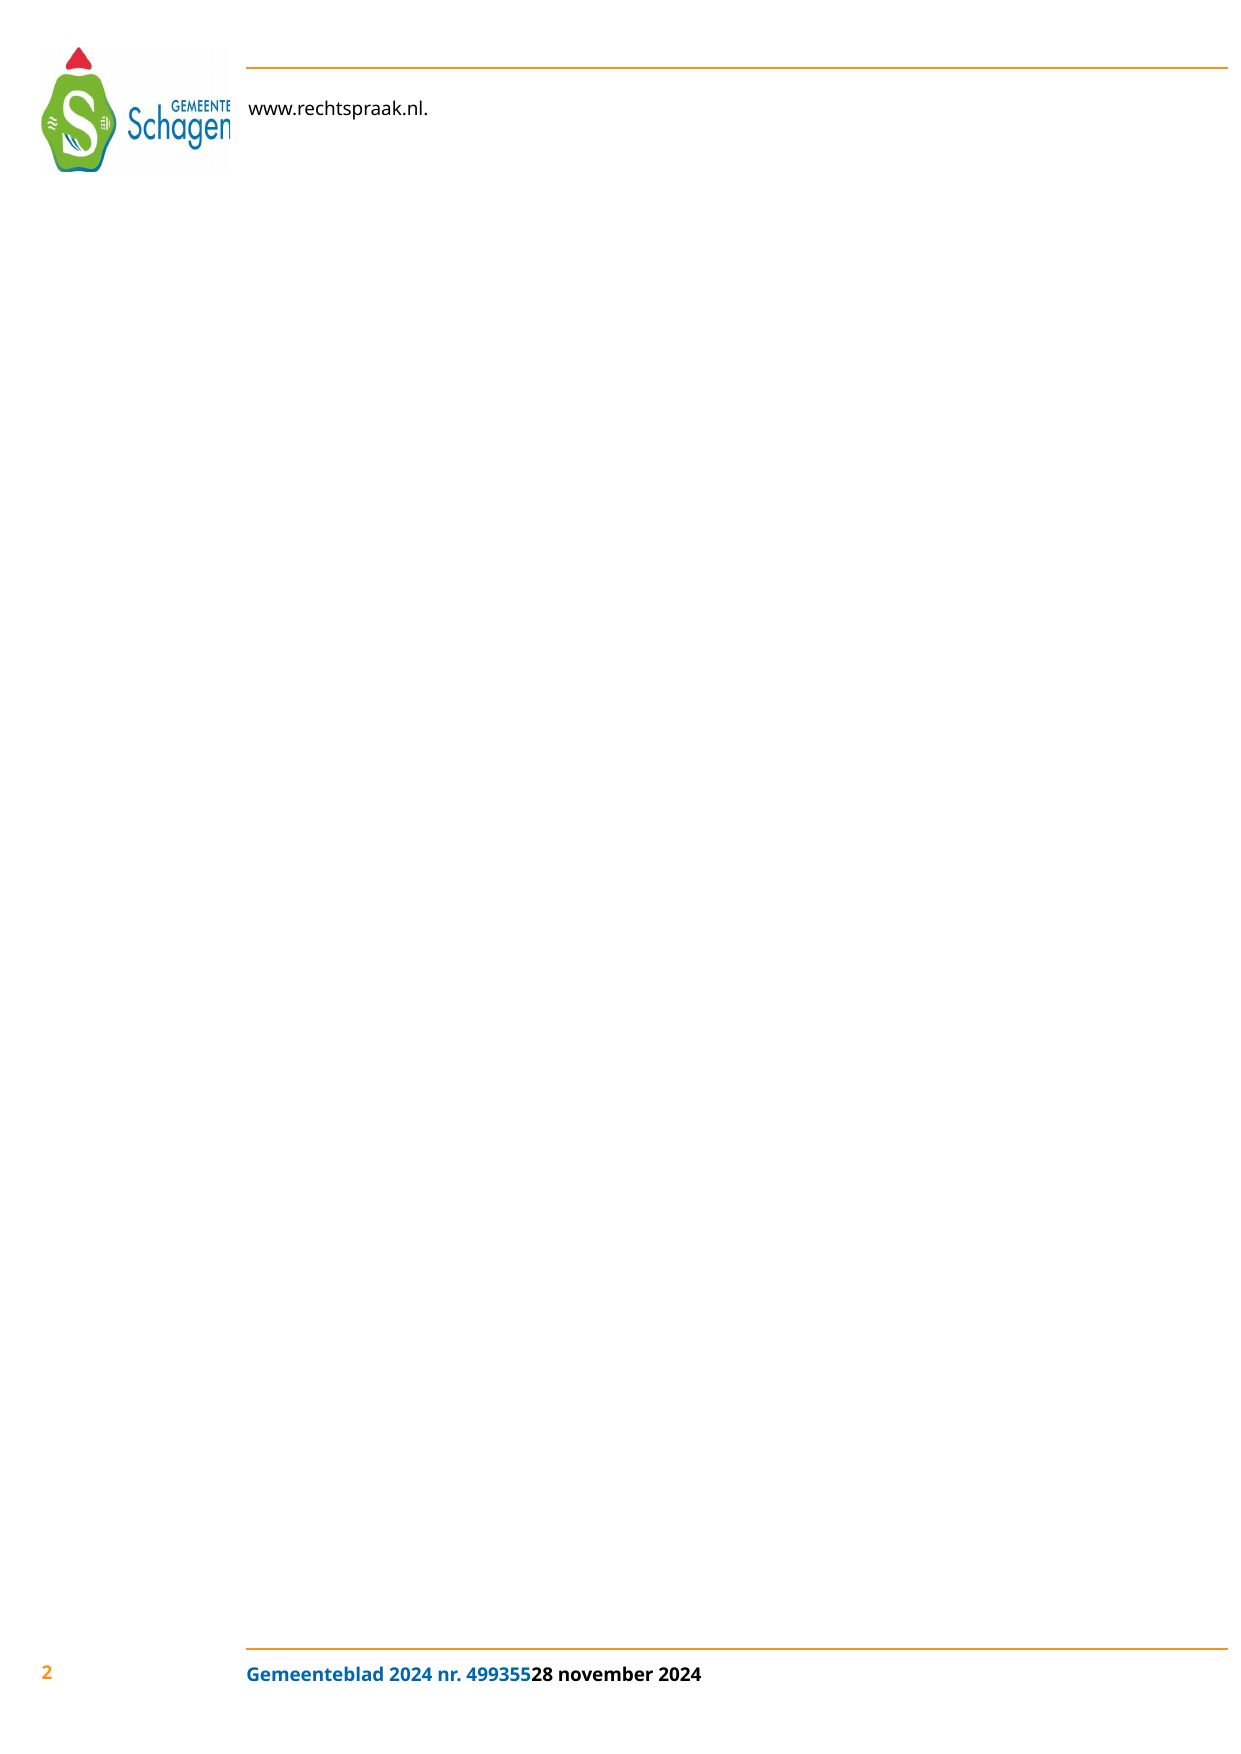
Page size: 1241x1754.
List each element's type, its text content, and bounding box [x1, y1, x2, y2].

text www.rechtspraak.nl. [248, 95, 1152, 121]
picture [41, 47, 231, 172]
